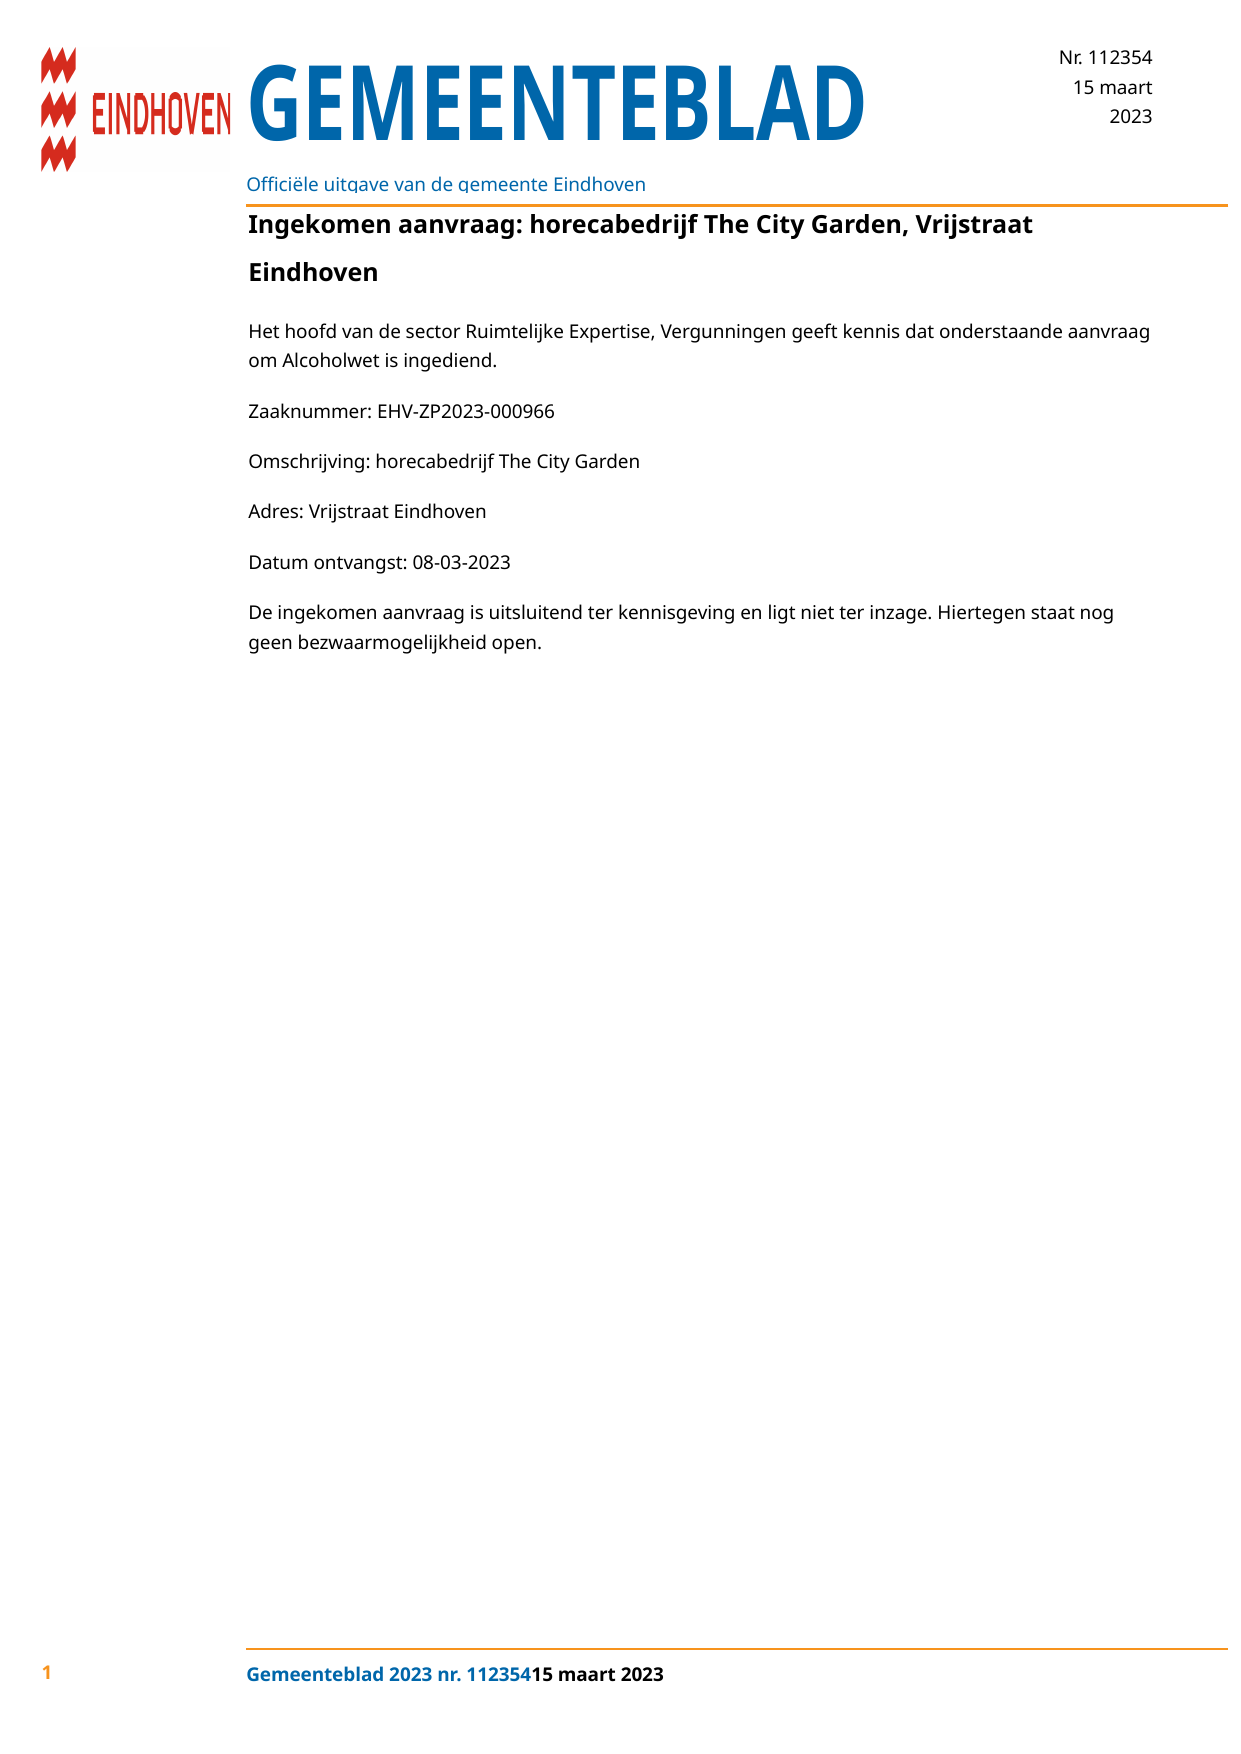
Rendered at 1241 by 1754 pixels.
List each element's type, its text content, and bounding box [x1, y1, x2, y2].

text Datum ontvangst: 08-03-2023 [248, 549, 1152, 575]
text Zaaknummer: EHV-ZP2023-000966 [248, 398, 1152, 424]
text Omschrijving: horecabedrijf The City Garden [248, 448, 1152, 474]
text Adres: Vrijstraat Eindhoven [248, 499, 1152, 524]
text De ingekomen aanvraag is uitsluitend ter kennisgeving en ligt niet ter inzage. Hiertegen staat nog geen bezwaarmogelijkheid open. [248, 599, 1152, 655]
picture [41, 47, 231, 172]
text Ingekomen aanvraag: horecabedrijf The City Garden, Vrijstraat Eindhoven [248, 207, 1152, 288]
text Het hoofd van de sector Ruimtelijke Expertise, Vergunningen geeft kennis dat onderstaande aanvraag om Alcoholwet is ingediend. [248, 318, 1152, 373]
